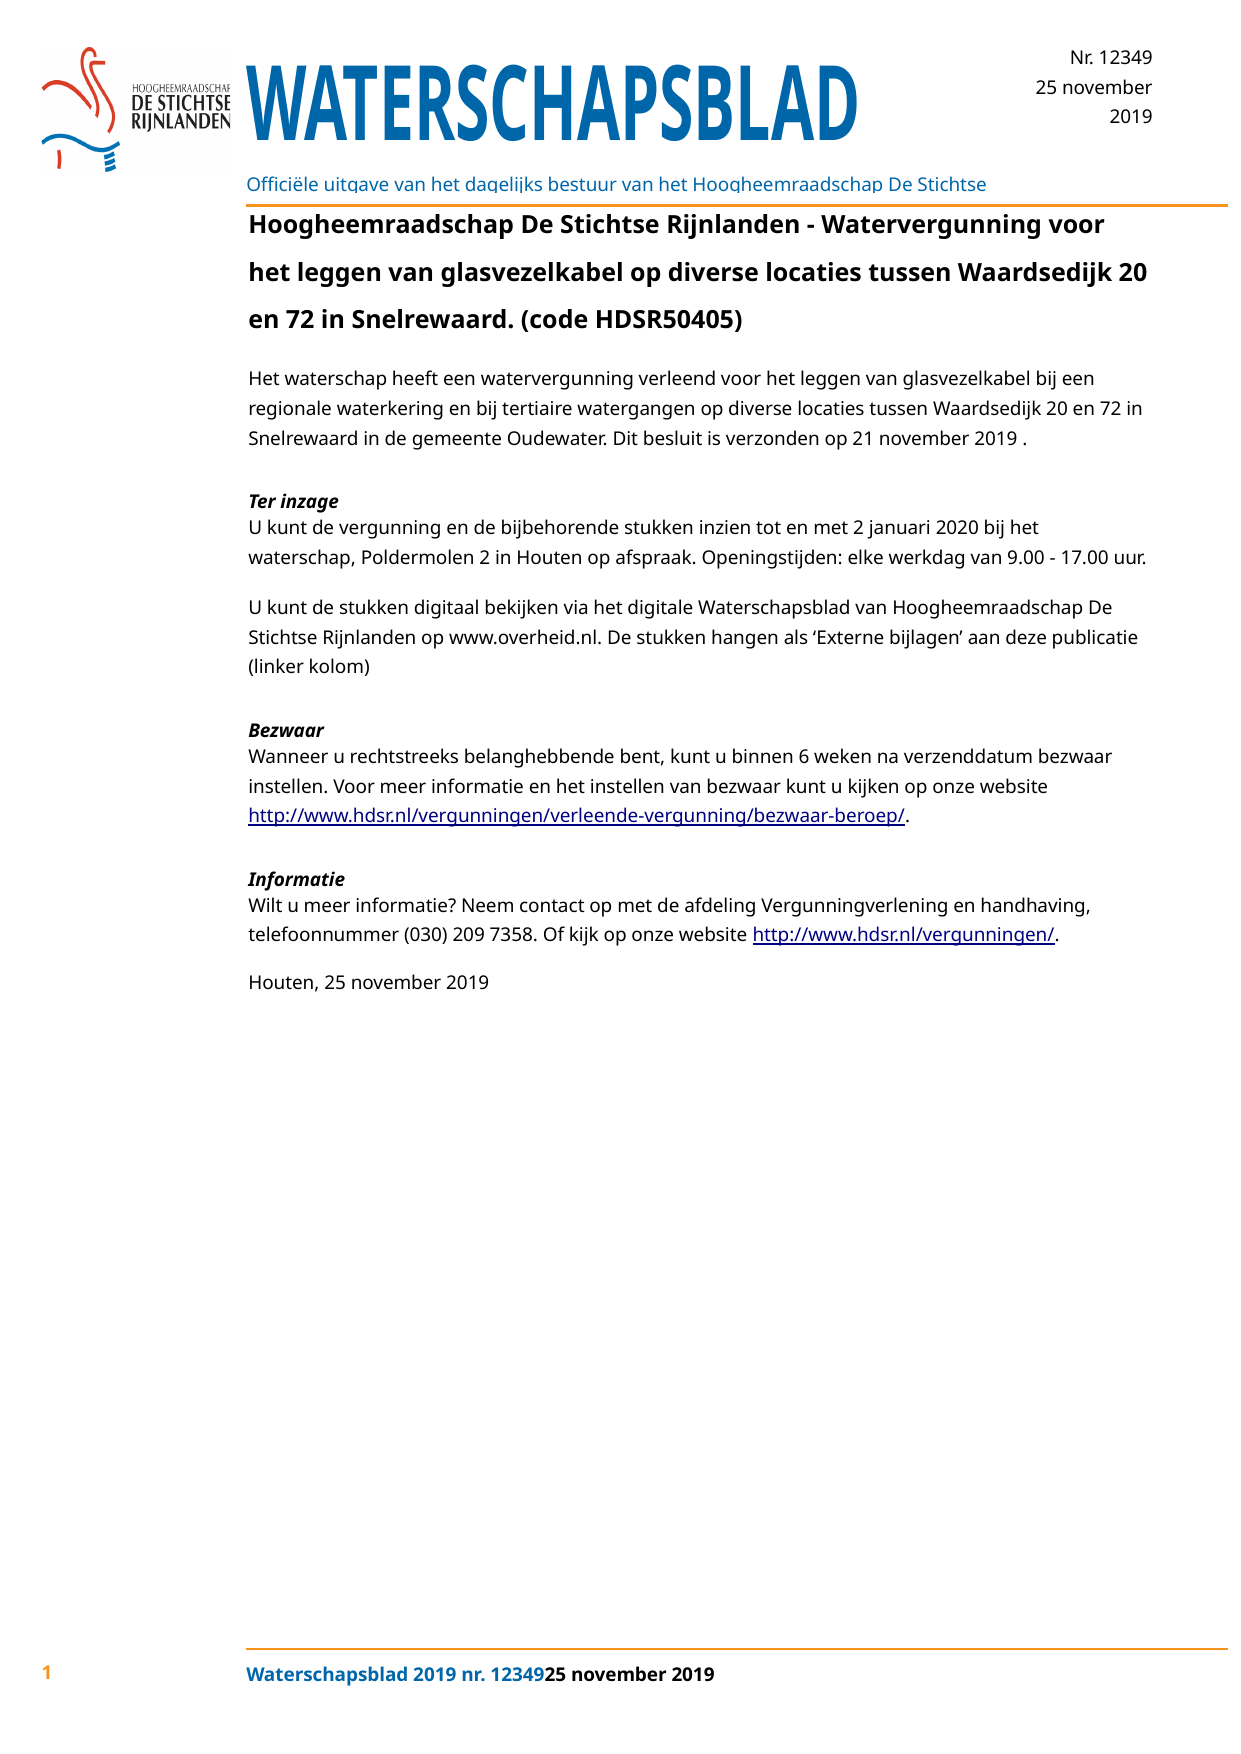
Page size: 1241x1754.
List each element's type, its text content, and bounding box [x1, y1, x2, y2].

text Wanneer u rechtstreeks belanghebbende bent, kunt u binnen 6 weken na verzenddatum bezwaar instellen. Voor meer informatie en het instellen van bezwaar kunt u kijken op onze website http://www.hdsr.nl/vergunningen/verleende-vergunning/bezwaar-beroep/. [248, 743, 1152, 828]
text U kunt de vergunning en de bijbehorende stukken inzien tot en met 2 januari 2020 bij het waterschap, Poldermolen 2 in Houten op afspraak. Openingstijden: elke werkdag van 9.00 - 17.00 uur. [248, 514, 1152, 570]
text Ter inzage [248, 489, 1152, 514]
text Informatie [248, 866, 1152, 892]
text Het waterschap heeft een watervergunning verleend voor het leggen van glasvezelkabel bij een regionale waterkering en bij tertiaire watergangen op diverse locaties tussen Waardsedijk 20 en 72 in Snelrewaard in de gemeente Oudewater. Dit besluit is verzonden op 21 november 2019 . [248, 366, 1152, 450]
text Hoogheemraadschap De Stichtse Rijnlanden - Watervergunning voor het leggen van glasvezelkabel op diverse locaties tussen Waardsedijk 20 en 72 in Snelrewaard. (code HDSR50405) [248, 207, 1152, 336]
text Bezwaar [248, 717, 1152, 743]
text Houten, 25 november 2019 [248, 969, 1152, 995]
text Wilt u meer informatie? Neem contact op met de afdeling Vergunningverlening en handhaving, telefoonnummer (030) 209 7358. Of kijk op onze website http://www.hdsr.nl/vergunningen/. [248, 892, 1152, 947]
text U kunt de stukken digitaal bekijken via het digitale Waterschapsblad van Hoogheemraadschap De Stichtse Rijnlanden op www.overheid.nl. De stukken hangen als ‘Externe bijlagen’ aan deze publicatie (linker kolom) [248, 594, 1152, 679]
picture [41, 47, 231, 172]
